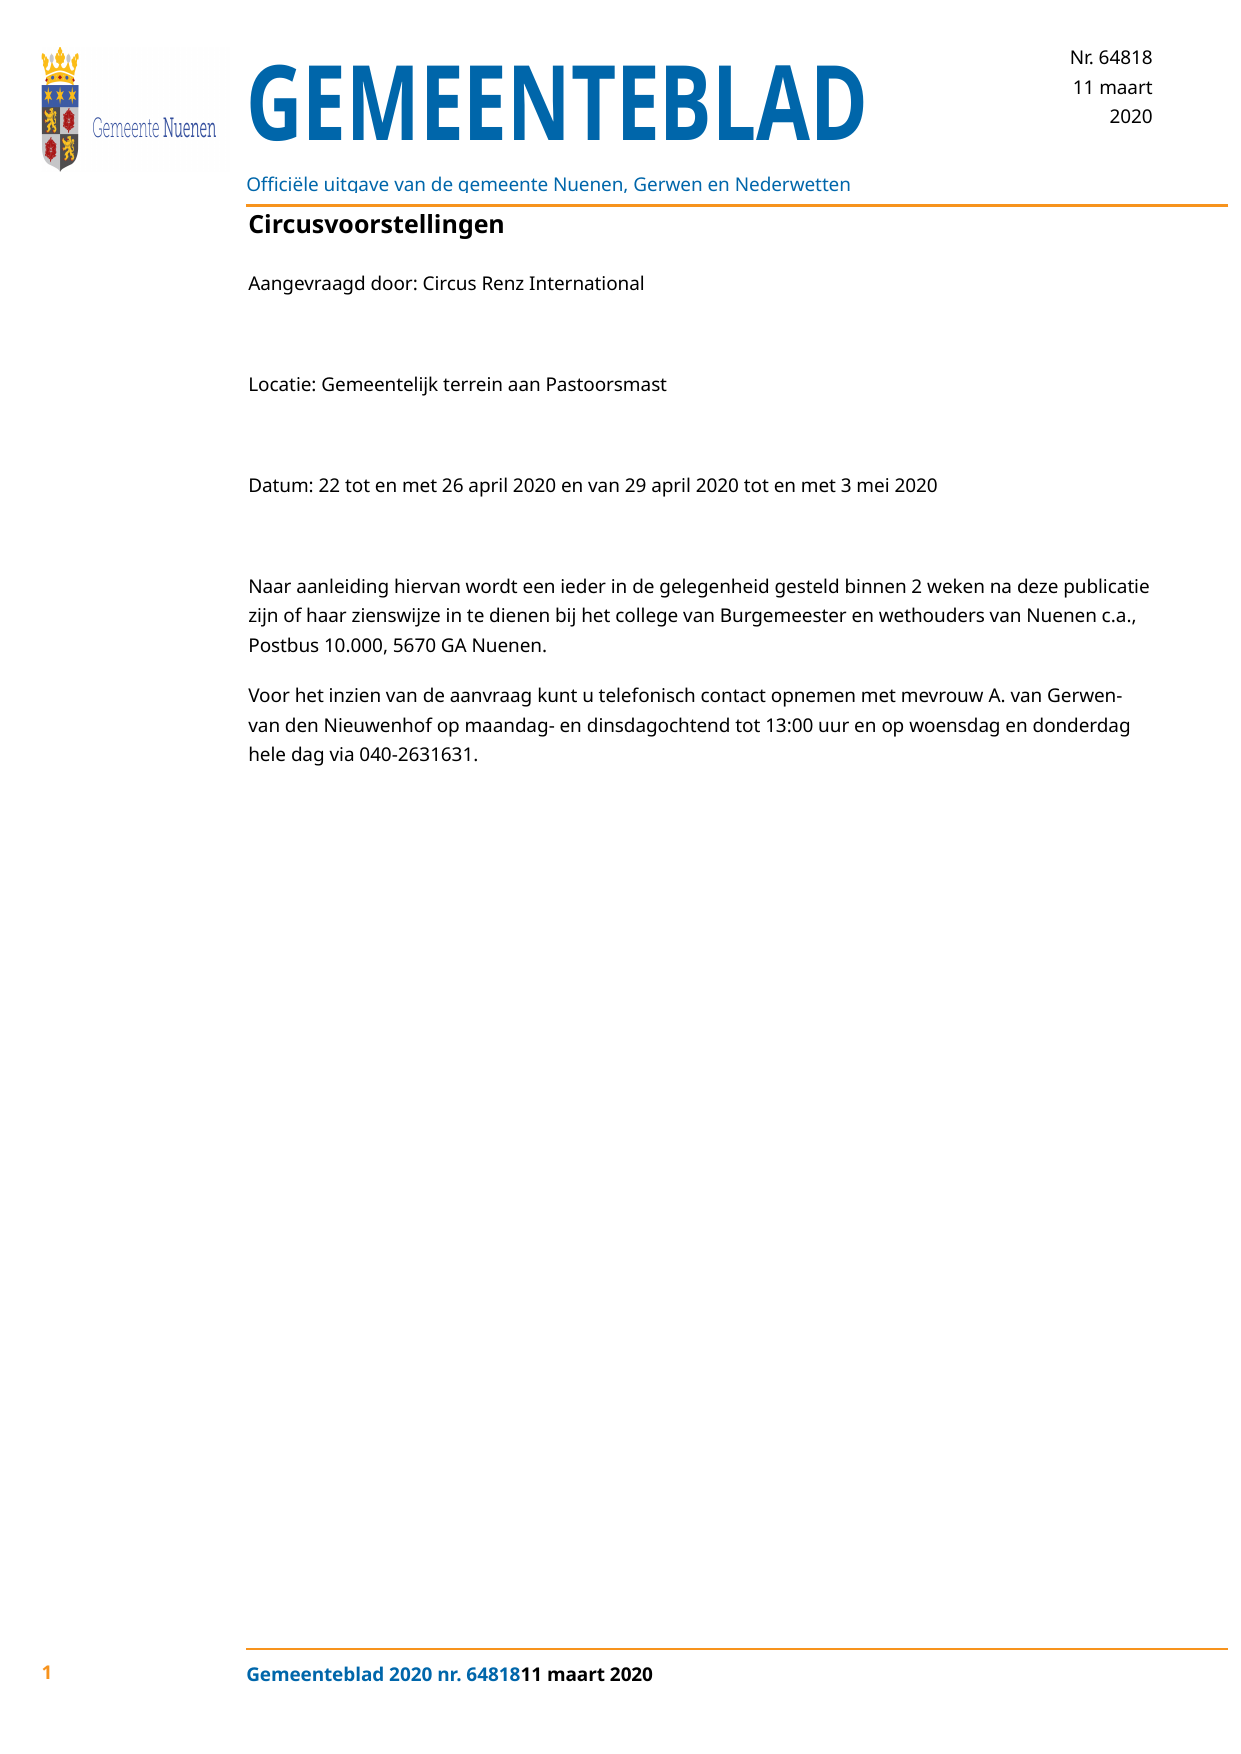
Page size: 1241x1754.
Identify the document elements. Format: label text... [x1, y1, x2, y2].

picture [41, 47, 231, 172]
text Locatie: Gemeentelijk terrein aan Pastoorsmast [248, 371, 1152, 397]
text Naar aanleiding hiervan wordt een ieder in de gelegenheid gesteld binnen 2 weken na deze publicatie zijn of haar zienswijze in te dienen bij het college van Burgemeester en wethouders van Nuenen c.a., Postbus 10.000, 5670 GA Nuenen. [248, 573, 1152, 658]
text Datum: 22 tot en met 26 april 2020 en van 29 april 2020 tot en met 3 mei 2020 [248, 472, 1152, 498]
text Circusvoorstellingen [248, 207, 1152, 241]
text Voor het inzien van de aanvraag kunt u telefonisch contact opnemen met mevrouw A. van Gerwen-van den Nieuwenhof op maandag- en dinsdagochtend tot 13:00 uur en op woensdag en donderdag hele dag via 040-2631631. [248, 682, 1152, 767]
text Aangevraagd door: Circus Renz International [248, 270, 1152, 296]
